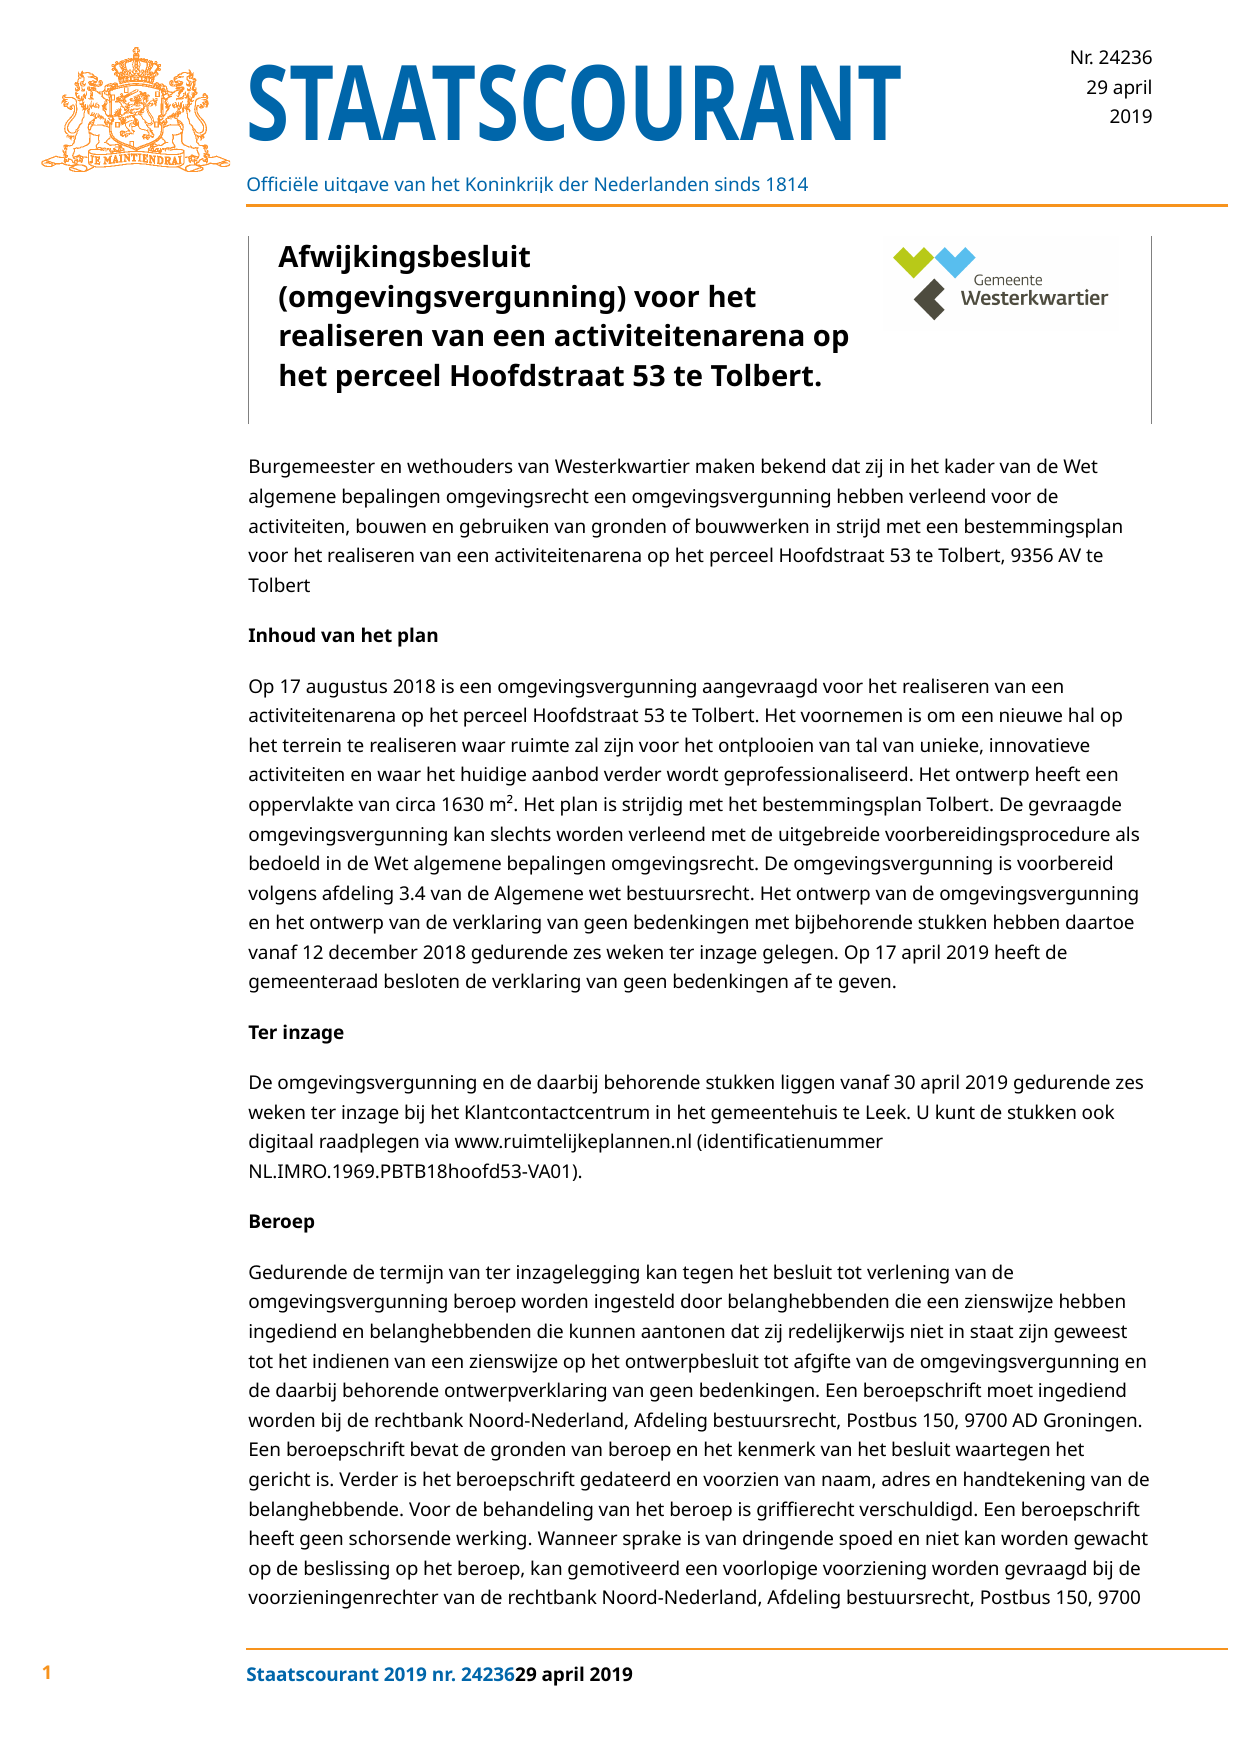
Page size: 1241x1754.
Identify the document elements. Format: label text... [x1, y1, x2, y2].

table_header Afwijkingsbesluit (omgevingsvergunning) voor het realiseren van een activiteitenarena op het perceel Hoofdstraat 53 te Tolbert. [249, 236, 850, 424]
text Gedurende de termijn van ter inzagelegging kan tegen het besluit tot verlening van de omgevingsvergunning beroep worden ingesteld door belanghebbenden die een zienswijze hebben ingediend en belanghebbenden die kunnen aantonen dat zij redelijkerwijs niet in staat zijn geweest tot het indienen van een zienswijze op het ontwerpbesluit tot afgifte van de omgevingsvergunning en de daarbij behorende ontwerpverklaring van geen bedenkingen. Een beroepschrift moet ingediend worden bij de rechtbank Noord-Nederland, Afdeling bestuursrecht, Postbus 150, 9700 AD Groningen. Een beroepschrift bevat de gronden van beroep en het kenmerk van het besluit waartegen het gericht is. Verder is het beroepschrift gedateerd en voorzien van naam, adres en handtekening van de belanghebbende. Voor de behandeling van het beroep is griffierecht verschuldigd. Een beroepschrift heeft geen schorsende werking. Wanneer sprake is van dringende spoed en niet kan worden gewacht op de beslissing op het beroep, kan gemotiveerd een voorlopige voorziening worden gevraagd bij de voorzieningenrechter van de rechtbank Noord-Nederland, Afdeling bestuursrecht, Postbus 150, 9700 [248, 1259, 1152, 1610]
text Beroep [248, 1209, 1152, 1234]
text Inhoud van het plan [248, 622, 1152, 648]
text Burgemeester en wethouders van Westerkwartier maken bekend dat zij in het kader van de Wet algemene bepalingen omgevingsrecht een omgevingsvergunning hebben verleend voor de activiteiten, bouwen en gebruiken van gronden of bouwwerken in strijd met een bestemmingsplan voor het realiseren van een activiteitenarena op het perceel Hoofdstraat 53 te Tolbert, 9356 AV te Tolbert [248, 454, 1152, 598]
text De omgevingsvergunning en de daarbij behorende stukken liggen vanaf 30 april 2019 gedurende zes weken ter inzage bij het Klantcontactcentrum in het gemeentehuis te Leek. U kunt de stukken ook digitaal raadplegen via www.ruimtelijkeplannen.nl (identificatienummer NL.IMRO.1969.PBTB18hoofd53-VA01). [248, 1069, 1152, 1184]
text Ter inzage [248, 1019, 1152, 1045]
table_header [850, 236, 1151, 424]
picture [882, 236, 1119, 331]
picture [41, 47, 231, 172]
text Op 17 augustus 2018 is een omgevingsvergunning aangevraagd voor het realiseren van een activiteitenarena op het perceel Hoofdstraat 53 te Tolbert. Het voornemen is om een nieuwe hal op het terrein te realiseren waar ruimte zal zijn voor het ontplooien van tal van unieke, innovatieve activiteiten en waar het huidige aanbod verder wordt geprofessionaliseerd. Het ontwerp heeft een oppervlakte van circa 1630 m². Het plan is strijdig met het bestemmingsplan Tolbert. De gevraagde omgevingsvergunning kan slechts worden verleend met de uitgebreide voorbereidingsprocedure als bedoeld in de Wet algemene bepalingen omgevingsrecht. De omgevingsvergunning is voorbereid volgens afdeling 3.4 van de Algemene wet bestuursrecht. Het ontwerp van de omgevingsvergunning en het ontwerp van de verklaring van geen bedenkingen met bijbehorende stukken hebben daartoe vanaf 12 december 2018 gedurende zes weken ter inzage gelegen. Op 17 april 2019 heeft de gemeenteraad besloten de verklaring van geen bedenkingen af te geven. [248, 673, 1152, 994]
